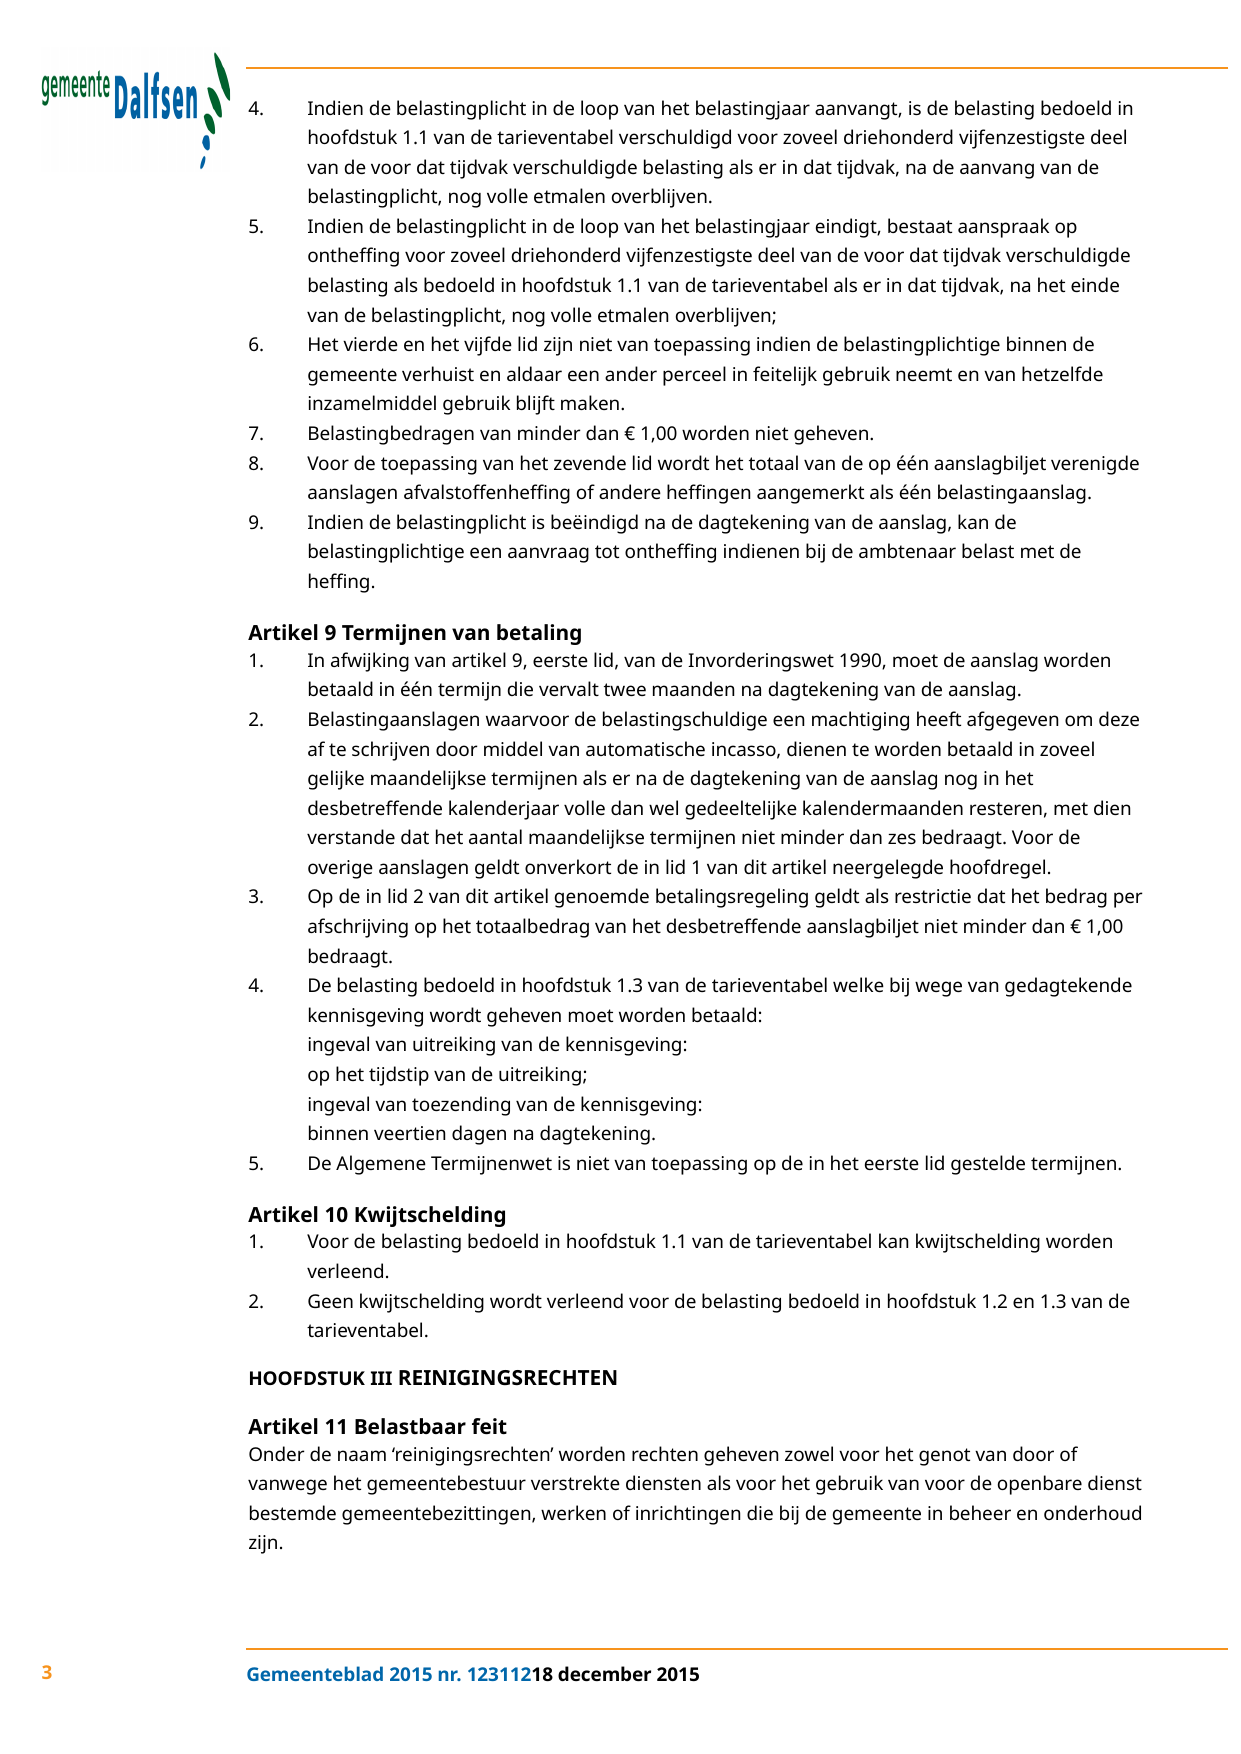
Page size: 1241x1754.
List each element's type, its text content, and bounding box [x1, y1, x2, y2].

list op het tijdstip van de uitreiking; [248, 1061, 1152, 1087]
list Voor de belasting bedoeld in hoofdstuk 1.1 van de tarieventabel kan kwijtschelding worden verleend. [248, 1229, 1152, 1284]
list Belastingaanslagen waarvoor de belastingschuldige een machtiging heeft afgegeven om deze af te schrijven door middel van automatische incasso, dienen te worden betaald in zoveel gelijke maandelijkse termijnen als er na de dagtekening van de aanslag nog in het desbetreffende kalenderjaar volle dan wel gedeeltelijke kalendermaanden resteren, met dien verstande dat het aantal maandelijkse termijnen niet minder dan zes bedraagt. Voor de overige aanslagen geldt onverkort de in lid 1 van dit artikel neergelegde hoofdregel. [248, 706, 1152, 880]
text Artikel 10 Kwijtschelding [248, 1200, 1152, 1229]
text HOOFDSTUK III REINIGINGSRECHTEN [248, 1363, 1152, 1392]
list ingeval van toezending van de kennisgeving: [248, 1091, 1152, 1116]
list In afwijking van artikel 9, eerste lid, van de Invorderingswet 1990, moet de aanslag worden betaald in één termijn die vervalt twee maanden na dagtekening van de aanslag. [248, 647, 1152, 702]
list Het vierde en het vijfde lid zijn niet van toepassing indien de belastingplichtige binnen de gemeente verhuist en aldaar een ander perceel in feitelijk gebruik neemt en van hetzelfde inzamelmiddel gebruik blijft maken. [248, 331, 1152, 416]
text Artikel 11 Belastbaar feit [248, 1412, 1152, 1441]
list De belasting bedoeld in hoofdstuk 1.3 van de tarieventabel welke bij wege van gedagtekende kennisgeving wordt geheven moet worden betaald: [248, 972, 1152, 1028]
text Onder de naam ‘reinigingsrechten’ worden rechten geheven zowel voor het genot van door of vanwege het gemeentebestuur verstrekte diensten als voor het gebruik van voor de openbare dienst bestemde gemeentebezittingen, werken of inrichtingen die bij de gemeente in beheer en onderhoud zijn. [248, 1441, 1152, 1555]
list binnen veertien dagen na dagtekening. [248, 1120, 1152, 1146]
picture [41, 47, 231, 172]
list De Algemene Termijnenwet is niet van toepassing op de in het eerste lid gestelde termijnen. [248, 1150, 1152, 1176]
list Belastingbedragen van minder dan € 1,00 worden niet geheven. [248, 420, 1152, 446]
list ingeval van uitreiking van de kennisgeving: [248, 1032, 1152, 1057]
list Geen kwijtschelding wordt verleend voor de belasting bedoeld in hoofdstuk 1.2 en 1.3 van de tarieventabel. [248, 1288, 1152, 1343]
list Indien de belastingplicht in de loop van het belastingjaar aanvangt, is de belasting bedoeld in hoofdstuk 1.1 van de tarieventabel verschuldigd voor zoveel driehonderd vijfenzestigste deel van de voor dat tijdvak verschuldigde belasting als er in dat tijdvak, na de aanvang van de belastingplicht, nog volle etmalen overblijven. [248, 95, 1152, 209]
list Indien de belastingplicht is beëindigd na de dagtekening van de aanslag, kan de belastingplichtige een aanvraag tot ontheffing indienen bij de ambtenaar belast met de heffing. [248, 509, 1152, 594]
text Artikel 9 Termijnen van betaling [248, 618, 1152, 647]
list Op de in lid 2 van dit artikel genoemde betalingsregeling geldt als restrictie dat het bedrag per afschrijving op het totaalbedrag van het desbetreffende aanslagbiljet niet minder dan € 1,00 bedraagt. [248, 884, 1152, 968]
list Indien de belastingplicht in de loop van het belastingjaar eindigt, bestaat aanspraak op ontheffing voor zoveel driehonderd vijfenzestigste deel van de voor dat tijdvak verschuldigde belasting als bedoeld in hoofdstuk 1.1 van de tarieventabel als er in dat tijdvak, na het einde van de belastingplicht, nog volle etmalen overblijven; [248, 213, 1152, 328]
list Voor de toepassing van het zevende lid wordt het totaal van de op één aanslagbiljet verenigde aanslagen afvalstoffenheffing of andere heffingen aangemerkt als één belastingaanslag. [248, 450, 1152, 505]
